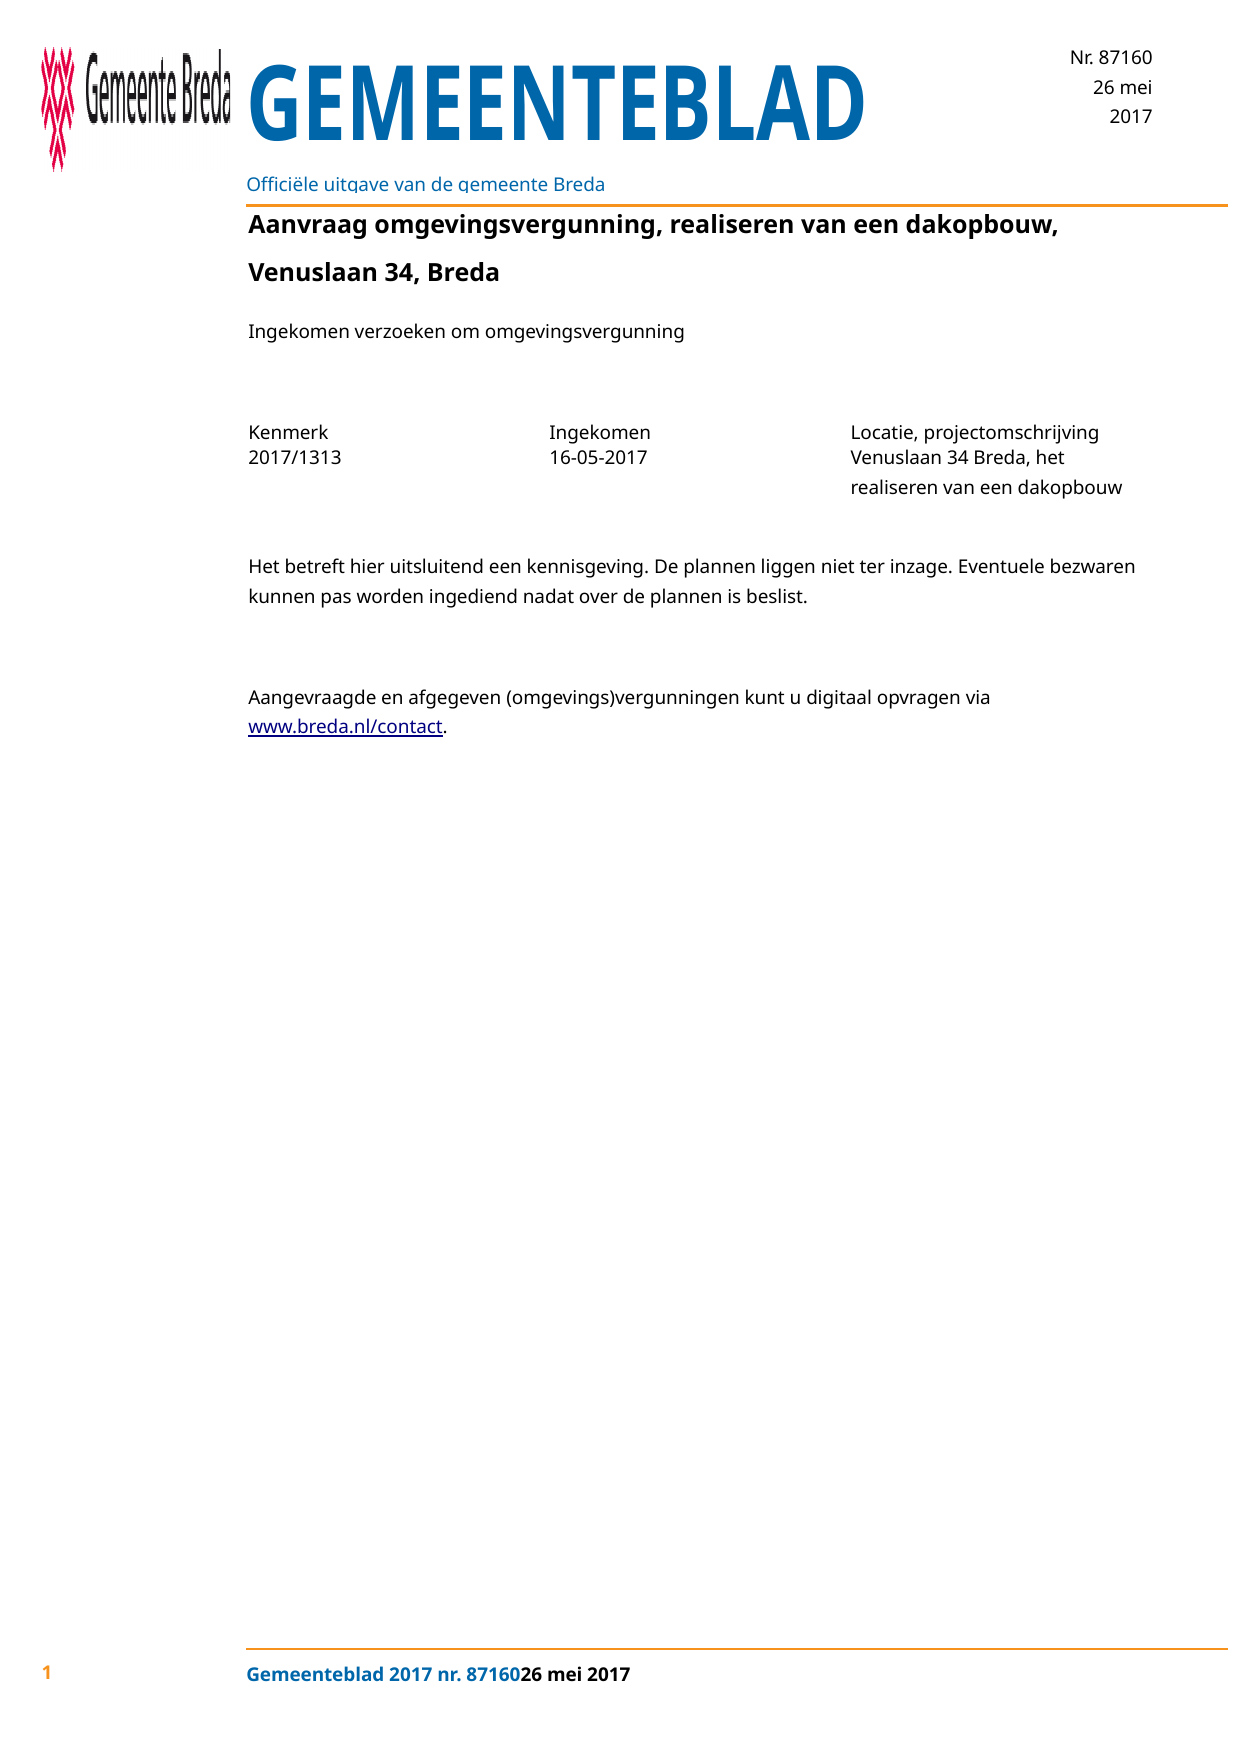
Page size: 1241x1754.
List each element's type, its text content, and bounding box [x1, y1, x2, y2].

text Het betreft hier uitsluitend een kennisgeving. De plannen liggen niet ter inzage. Eventuele bezwaren kunnen pas worden ingediend nadat over de plannen is beslist. [248, 553, 1152, 609]
table_cell 16-05-2017 [549, 445, 850, 500]
text Aanvraag omgevingsvergunning, realiseren van een dakopbouw, Venuslaan 34, Breda [248, 207, 1152, 288]
table_header Kenmerk [248, 419, 549, 444]
table_header Locatie, projectomschrijving [850, 419, 1152, 444]
text Aangevraagde en afgegeven (omgevings)vergunningen kunt u digitaal opvragen via www.breda.nl/contact. [248, 684, 1152, 739]
table_cell Venuslaan 34 Breda, het realiseren van een dakopbouw [850, 445, 1152, 500]
table_header Ingekomen [549, 419, 850, 444]
text Ingekomen verzoeken om omgevingsvergunning [248, 318, 1152, 344]
picture [41, 47, 231, 172]
table_cell 2017/1313 [248, 445, 549, 500]
